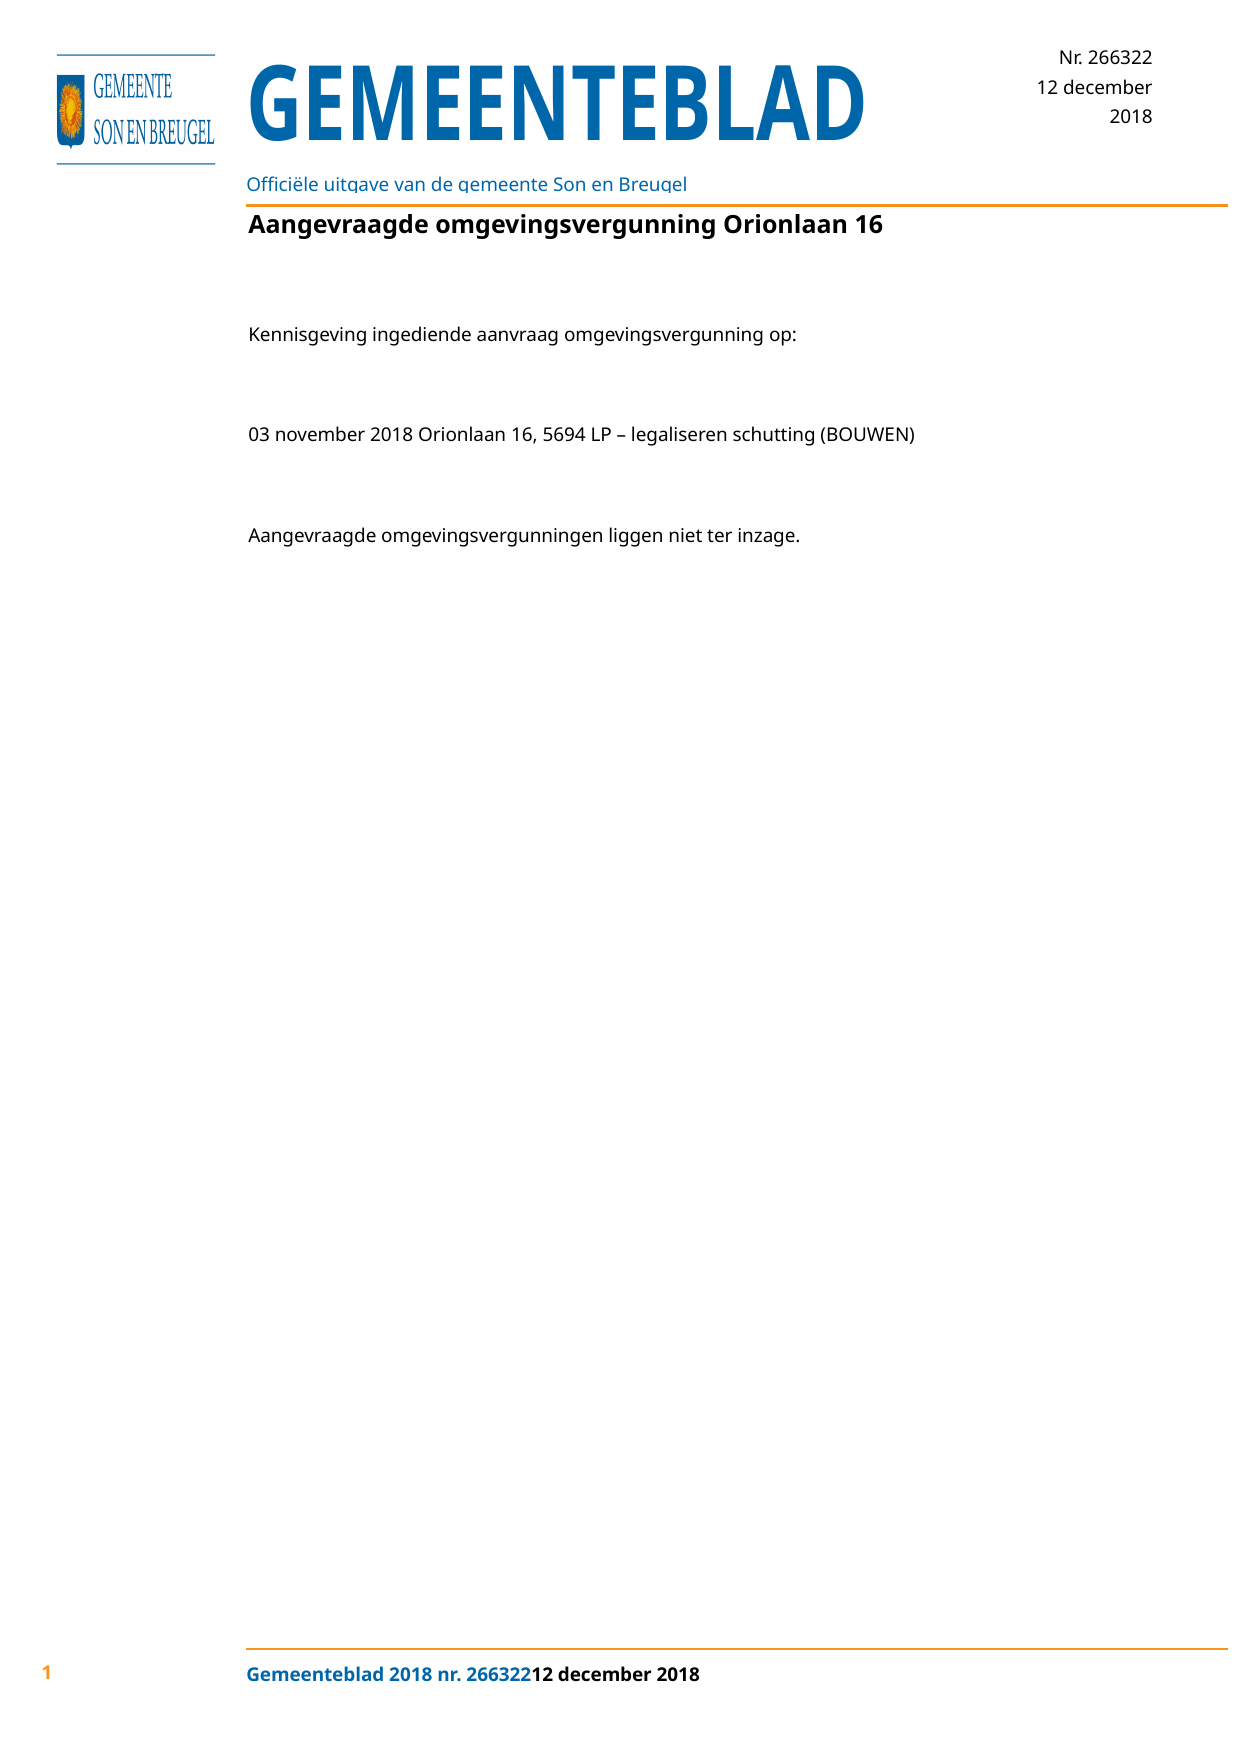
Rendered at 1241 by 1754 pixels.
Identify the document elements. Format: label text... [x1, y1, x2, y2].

picture [41, 47, 231, 172]
text 03 november 2018 Orionlaan 16, 5694 LP – legaliseren schutting (BOUWEN) [248, 422, 1152, 447]
text Aangevraagde omgevingsvergunningen liggen niet ter inzage. [248, 522, 1152, 548]
text Aangevraagde omgevingsvergunning Orionlaan 16 [248, 207, 1152, 241]
text Kennisgeving ingediende aanvraag omgevingsvergunning op: [248, 321, 1152, 346]
